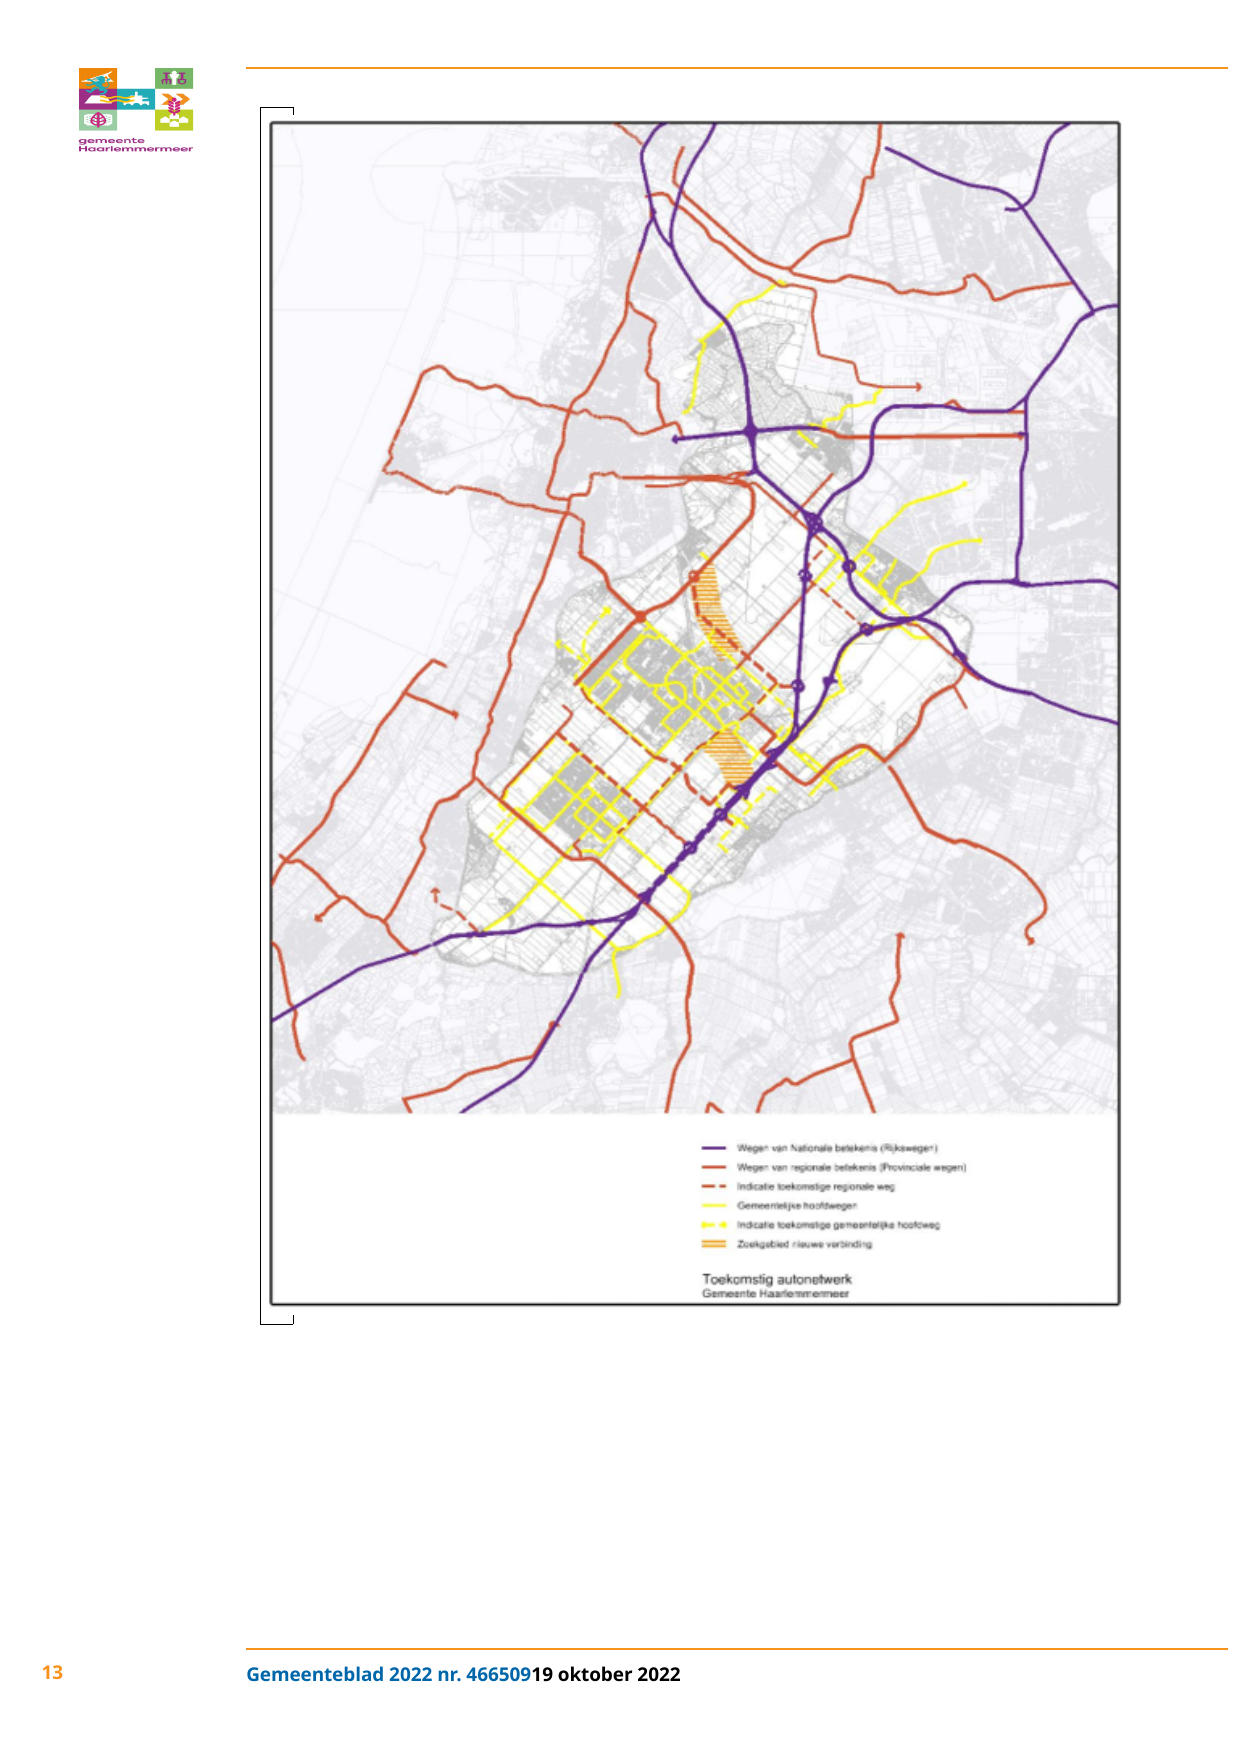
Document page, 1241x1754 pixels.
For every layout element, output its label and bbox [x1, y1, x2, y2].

picture [41, 47, 231, 172]
picture [268, 115, 1125, 1315]
